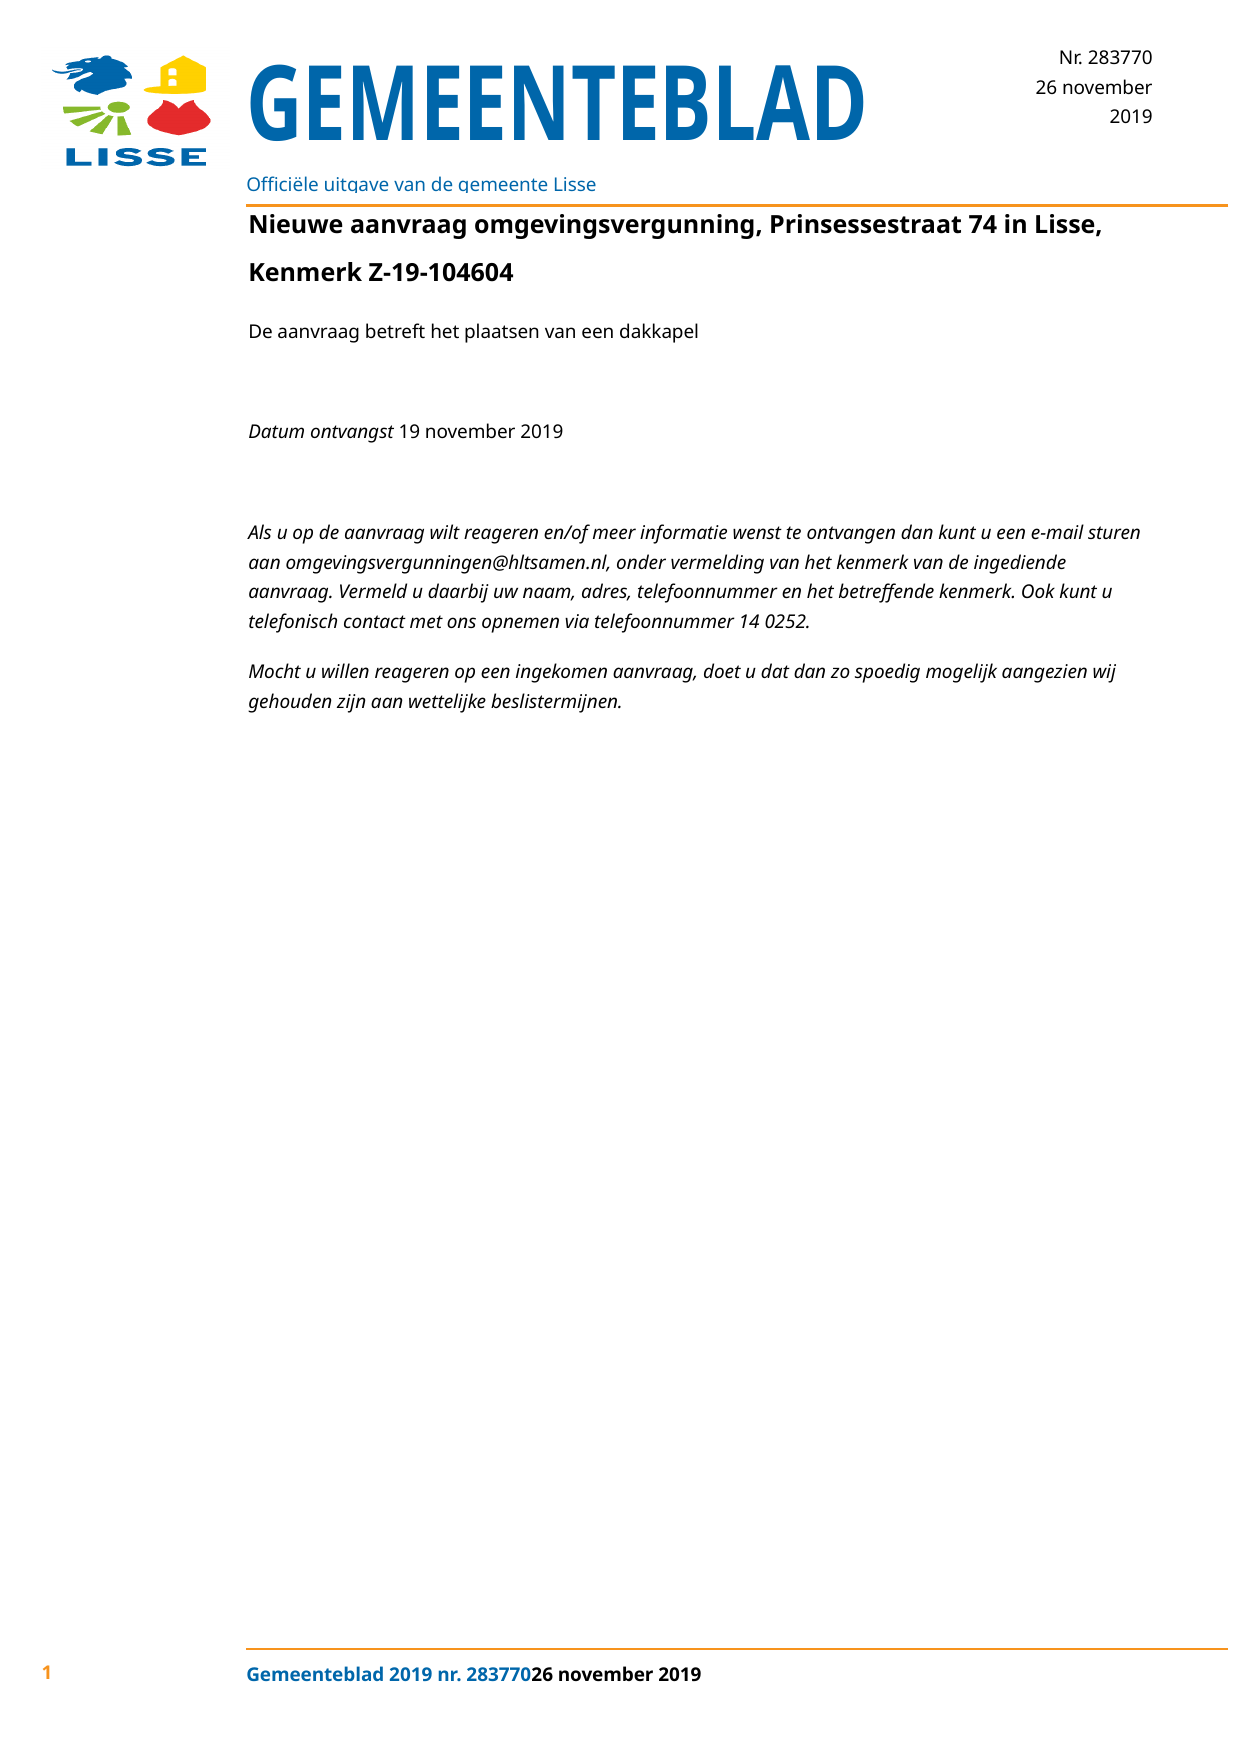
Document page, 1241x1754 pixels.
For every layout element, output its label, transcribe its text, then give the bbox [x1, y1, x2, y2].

text Mocht u willen reageren op een ingekomen aanvraag, doet u dat dan zo spoedig mogelijk aangezien wij gehouden zijn aan wettelijke beslistermijnen. [248, 659, 1152, 714]
picture [41, 47, 231, 172]
text Nieuwe aanvraag omgevingsvergunning, Prinsessestraat 74 in Lisse, Kenmerk Z-19-104604 [248, 207, 1152, 288]
text Datum ontvangst 19 november 2019 [248, 419, 1152, 444]
text Als u op de aanvraag wilt reageren en/of meer informatie wenst te ontvangen dan kunt u een e-mail sturen aan omgevingsvergunningen@hltsamen.nl, onder vermelding van het kenmerk van de ingediende aanvraag. Vermeld u daarbij uw naam, adres, telefoonnummer en het betreffende kenmerk. Ook kunt u telefonisch contact met ons opnemen via telefoonnummer 14 0252. [248, 519, 1152, 634]
text De aanvraag betreft het plaatsen van een dakkapel [248, 318, 1152, 344]
